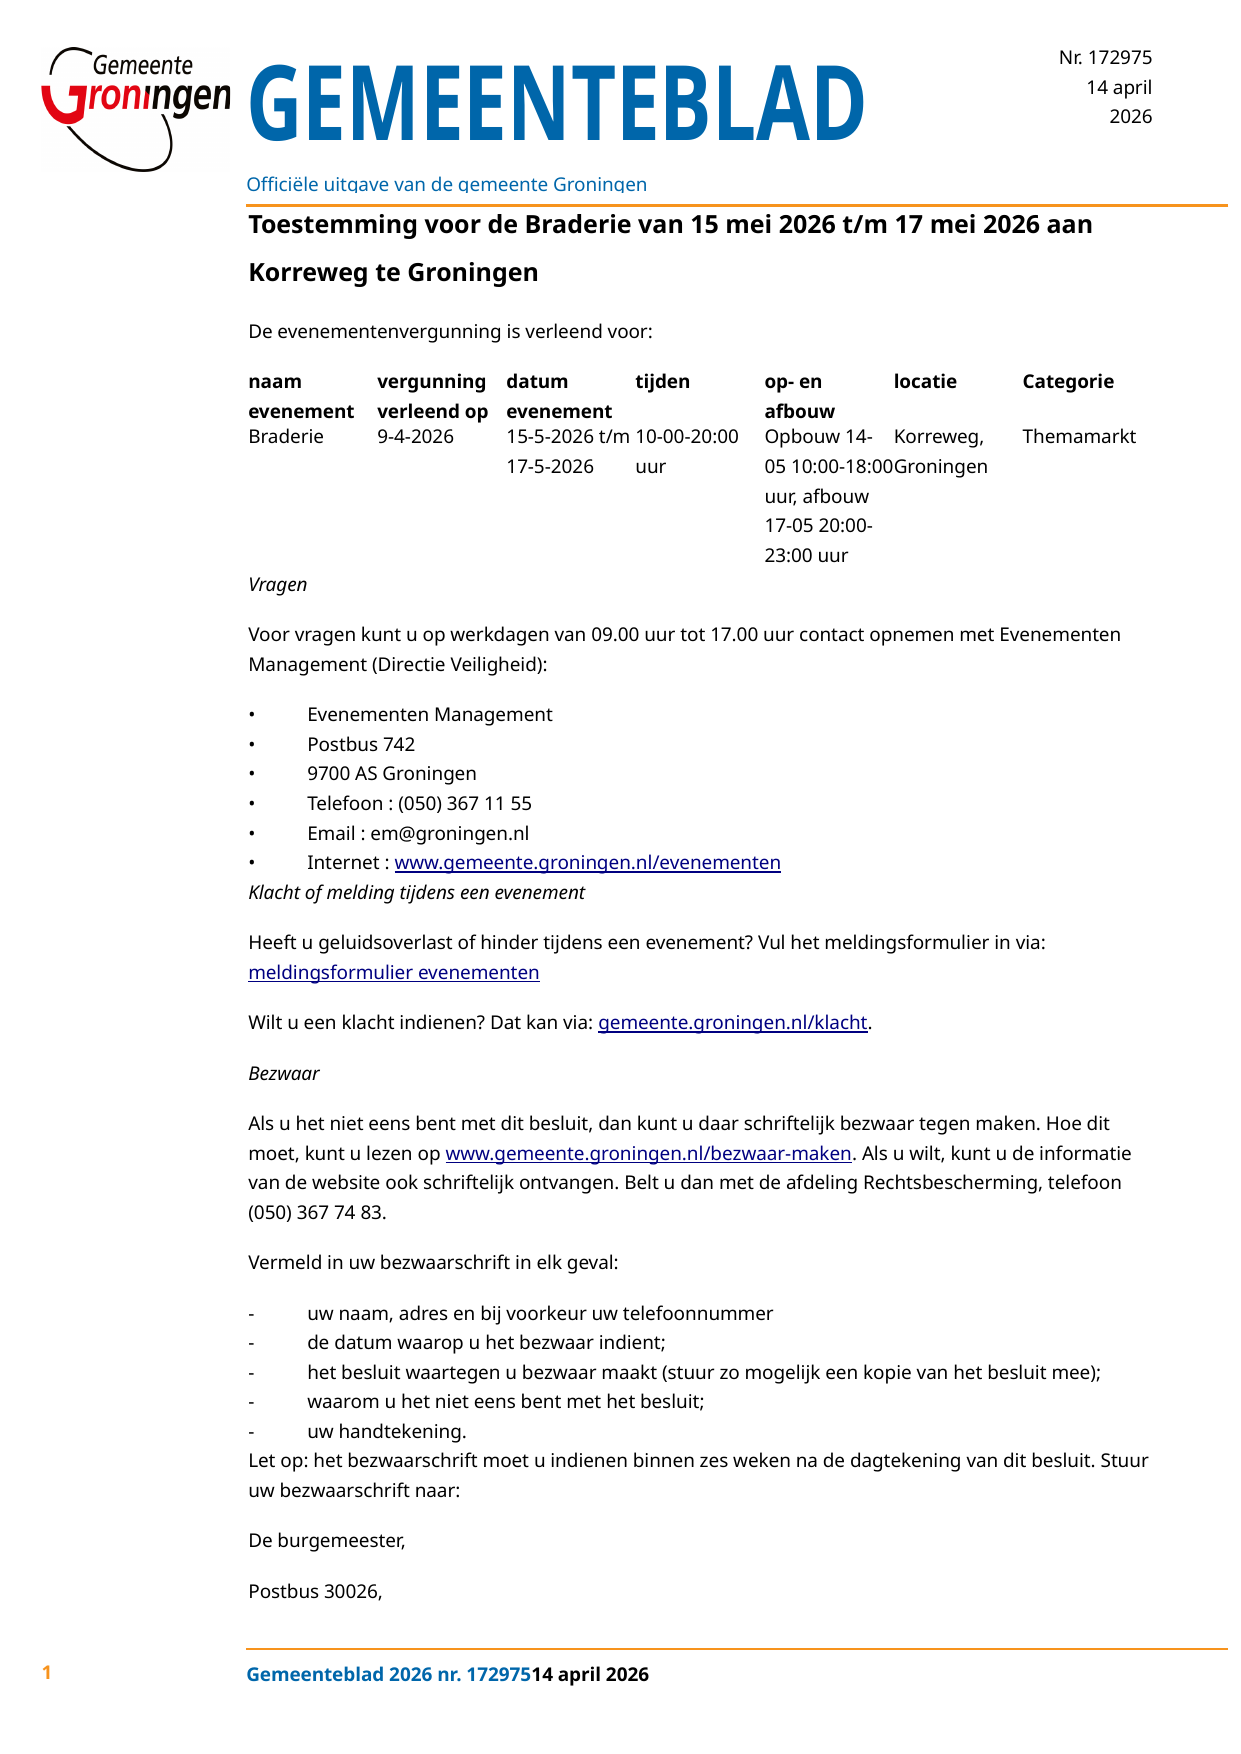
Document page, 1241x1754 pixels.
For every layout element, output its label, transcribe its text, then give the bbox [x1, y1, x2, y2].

table_header op- en afbouw [764, 369, 893, 424]
table_header tijden [635, 369, 764, 424]
list uw naam, adres en bij voorkeur uw telefoonnummer [248, 1300, 1152, 1326]
text Heeft u geluidsoverlast of hinder tijdens een evenement? Vul het meldingsformulier in via: meldingsformulier evenementen [248, 929, 1152, 985]
text De evenementenvergunning is verleend voor: [248, 318, 1152, 344]
list het besluit waartegen u bezwaar maakt (stuur zo mogelijk een kopie van het besluit mee); [248, 1359, 1152, 1385]
text Als u het niet eens bent met dit besluit, dan kunt u daar schriftelijk bezwaar tegen maken. Hoe dit moet, kunt u lezen op www.gemeente.groningen.nl/bezwaar-maken. Als u wilt, kunt u de informatie van de website ook schriftelijk ontvangen. Belt u dan met de afdeling Rechtsbescherming, telefoon (050) 367 74 83. [248, 1110, 1152, 1225]
text Let op: het bezwaarschrift moet u indienen binnen zes weken na de dagtekening van dit besluit. Stuur uw bezwaarschrift naar: [248, 1448, 1152, 1503]
table_header Categorie [1023, 369, 1152, 424]
list Postbus 742 [248, 731, 1152, 757]
text Postbus 30026, [248, 1578, 1152, 1604]
list uw handtekening. [248, 1418, 1152, 1444]
list de datum waarop u het bezwaar indient; [248, 1329, 1152, 1355]
text Vermeld in uw bezwaarschrift in elk geval: [248, 1249, 1152, 1275]
text Toestemming voor de Braderie van 15 mei 2026 t/m 17 mei 2026 aan Korreweg te Groningen [248, 207, 1152, 288]
list Email : em@groningen.nl [248, 820, 1152, 846]
text Voor vragen kunt u op werkdagen van 09.00 uur tot 17.00 uur contact opnemen met Evenementen Management (Directie Veiligheid): [248, 621, 1152, 677]
text Bezwaar [248, 1060, 1152, 1086]
text Vragen [248, 571, 1152, 597]
list 9700 AS Groningen [248, 761, 1152, 786]
table_cell 9-4-2026 [377, 424, 506, 568]
table_cell 10-00-20:00 uur [635, 424, 764, 568]
table_header naam evenement [248, 369, 377, 424]
list Telefoon : (050) 367 11 55 [248, 790, 1152, 816]
text De burgemeester, [248, 1528, 1152, 1553]
text Klacht of melding tijdens een evenement [248, 879, 1152, 905]
text Wilt u een klacht indienen? Dat kan via: gemeente.groningen.nl/klacht. [248, 1009, 1152, 1035]
table_header datum evenement [506, 369, 635, 424]
table_cell Braderie [248, 424, 377, 568]
table_cell Korreweg, Groningen [894, 424, 1022, 568]
list Internet : www.gemeente.groningen.nl/evenementen [248, 849, 1152, 875]
picture [41, 47, 231, 172]
list Evenementen Management [248, 701, 1152, 727]
table_cell 15-5-2026 t/m 17-5-2026 [506, 424, 635, 568]
table_cell Themamarkt [1023, 424, 1152, 568]
list waarom u het niet eens bent met het besluit; [248, 1388, 1152, 1414]
table_header vergunning verleend op [377, 369, 506, 424]
table_header locatie [894, 369, 1022, 424]
table_cell Opbouw 14-05 10:00-18:00 uur, afbouw 17-05 20:00-23:00 uur [764, 424, 893, 568]
